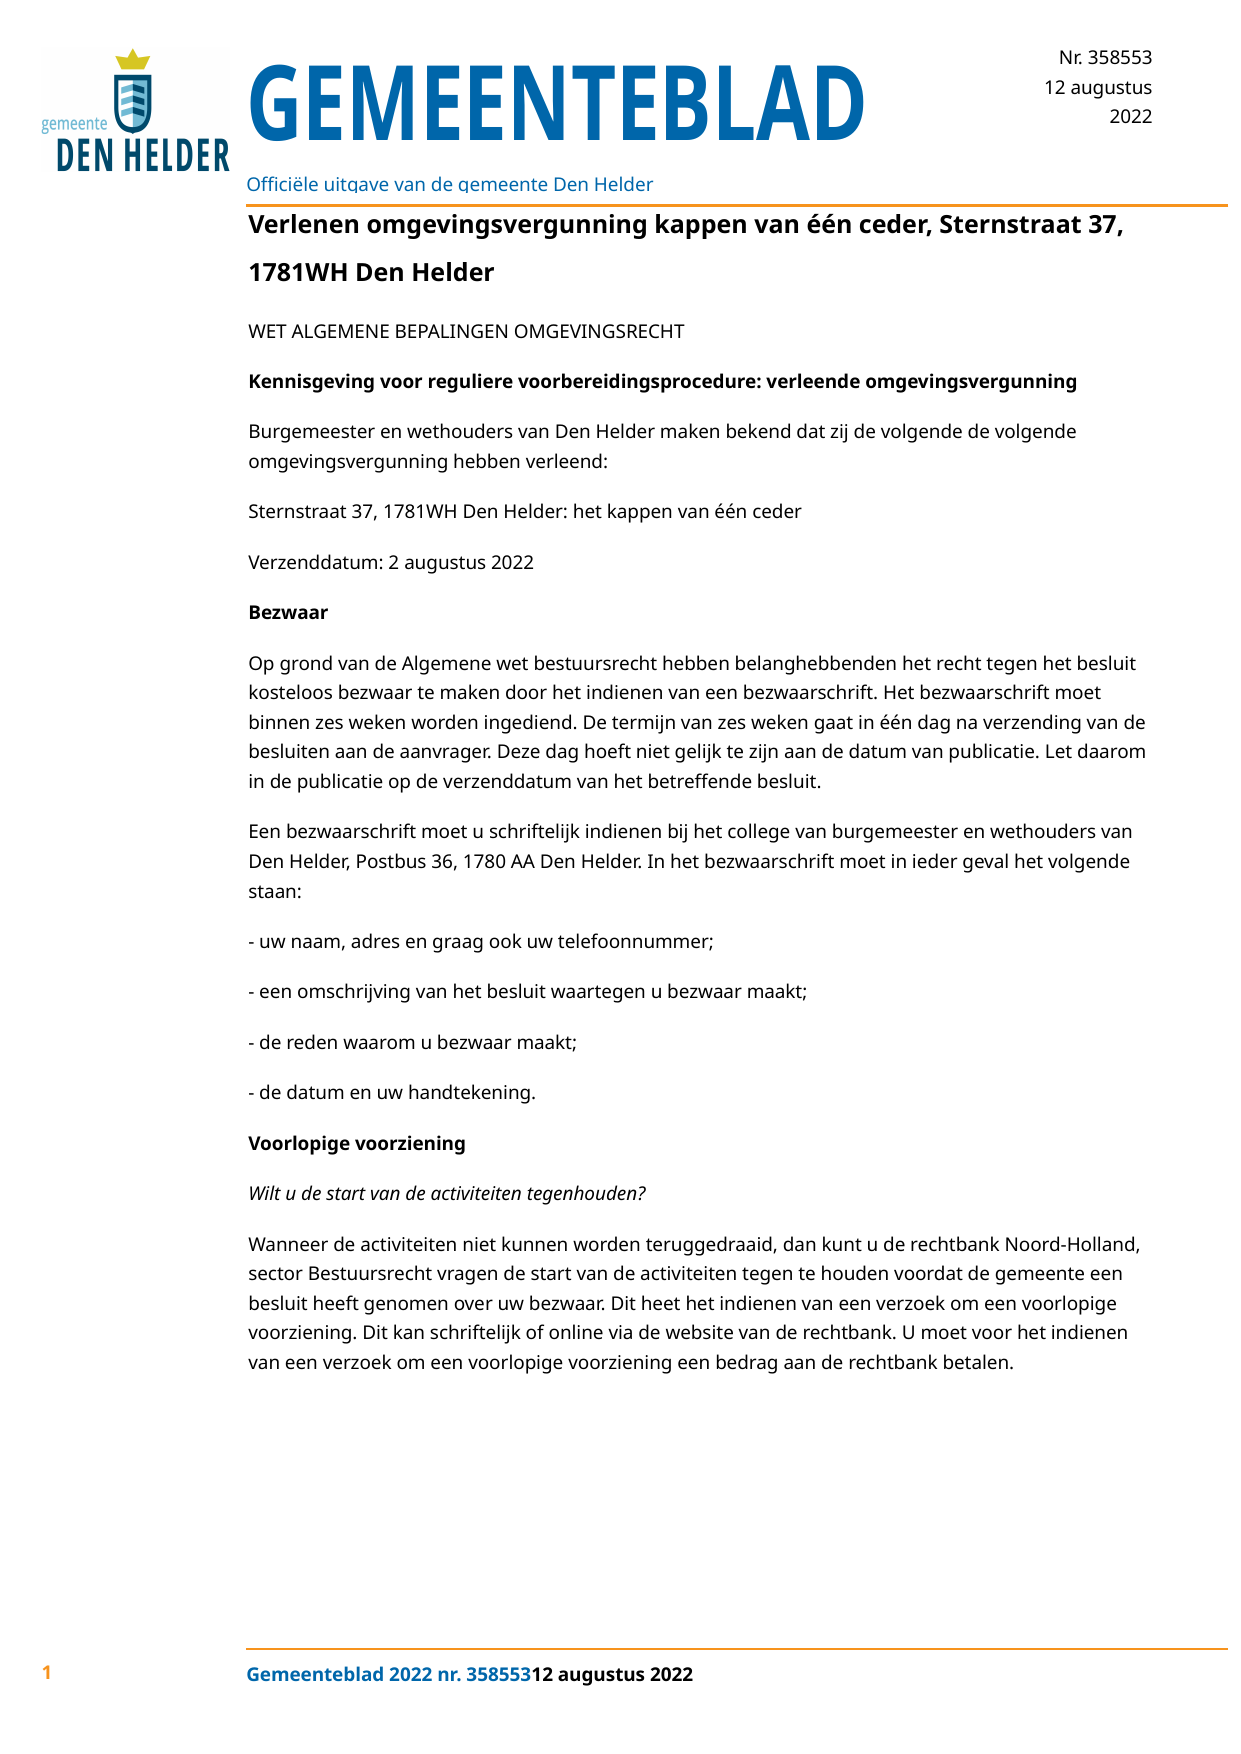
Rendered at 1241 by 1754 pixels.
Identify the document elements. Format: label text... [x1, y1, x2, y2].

text - de datum en uw handtekening. [248, 1079, 1152, 1105]
picture [130, 157, 135, 172]
text Op grond van de Algemene wet bestuursrecht hebben belanghebbenden het recht tegen het besluit kosteloos bezwaar te maken door het indienen van een bezwaarschrift. Het bezwaarschrift moet binnen zes weken worden ingediend. De termijn van zes weken gaat in één dag na verzending van de besluiten aan de aanvrager. Deze dag hoeft niet gelijk te zijn aan de datum van publicatie. Let daarom in de publicatie op de verzenddatum van het betreffende besluit. [248, 650, 1152, 794]
picture [182, 144, 187, 165]
picture [220, 160, 224, 172]
text Sternstraat 37, 1781WH Den Helder: het kappen van één ceder [248, 499, 1152, 524]
picture [41, 47, 231, 172]
text - de reden waarom u bezwaar maakt; [248, 1029, 1152, 1055]
text Wilt u de start van de activiteiten tegenhouden? [248, 1180, 1152, 1206]
picture [100, 154, 106, 172]
text Een bezwaarschrift moet u schriftelijk indienen bij het college van burgemeester en wethouders van Den Helder, Postbus 36, 1780 AA Den Helder. In het bezwaarschrift moet in ieder geval het volgende staan: [248, 819, 1152, 904]
text Burgemeester en wethouders van Den Helder maken bekend dat zij de volgende de volgende omgevingsvergunning hebben verleend: [248, 419, 1152, 474]
text WET ALGEMENE BEPALINGEN OMGEVINGSRECHT [248, 318, 1152, 344]
text - uw naam, adres en graag ook uw telefoonnummer; [248, 928, 1152, 954]
text Voorlopige voorziening [248, 1130, 1152, 1156]
text Verlenen omgevingsvergunning kappen van één ceder, Sternstraat 37, 1781WH Den Helder [248, 207, 1152, 288]
text Wanneer de activiteiten niet kunnen worden teruggedraaid, dan kunt u de rechtbank Noord-Holland, sector Bestuursrecht vragen de start van de activiteiten tegen te houden voordat de gemeente een besluit heeft genomen over uw bezwaar. Dit heet het indienen van een verzoek om een voorlopige voorziening. Dit kan schriftelijk of online via de website van de rechtbank. U moet voor het indienen van een verzoek om een voorlopige voorziening een bedrag aan de rechtbank betalen. [248, 1231, 1152, 1375]
text Kennisgeving voor reguliere voorbereidingsprocedure: verleende omgevingsvergunning [248, 368, 1152, 394]
text Bezwaar [248, 599, 1152, 625]
text Verzenddatum: 2 augustus 2022 [248, 549, 1152, 575]
picture [63, 144, 68, 165]
text - een omschrijving van het besluit waartegen u bezwaar maakt; [248, 979, 1152, 1004]
